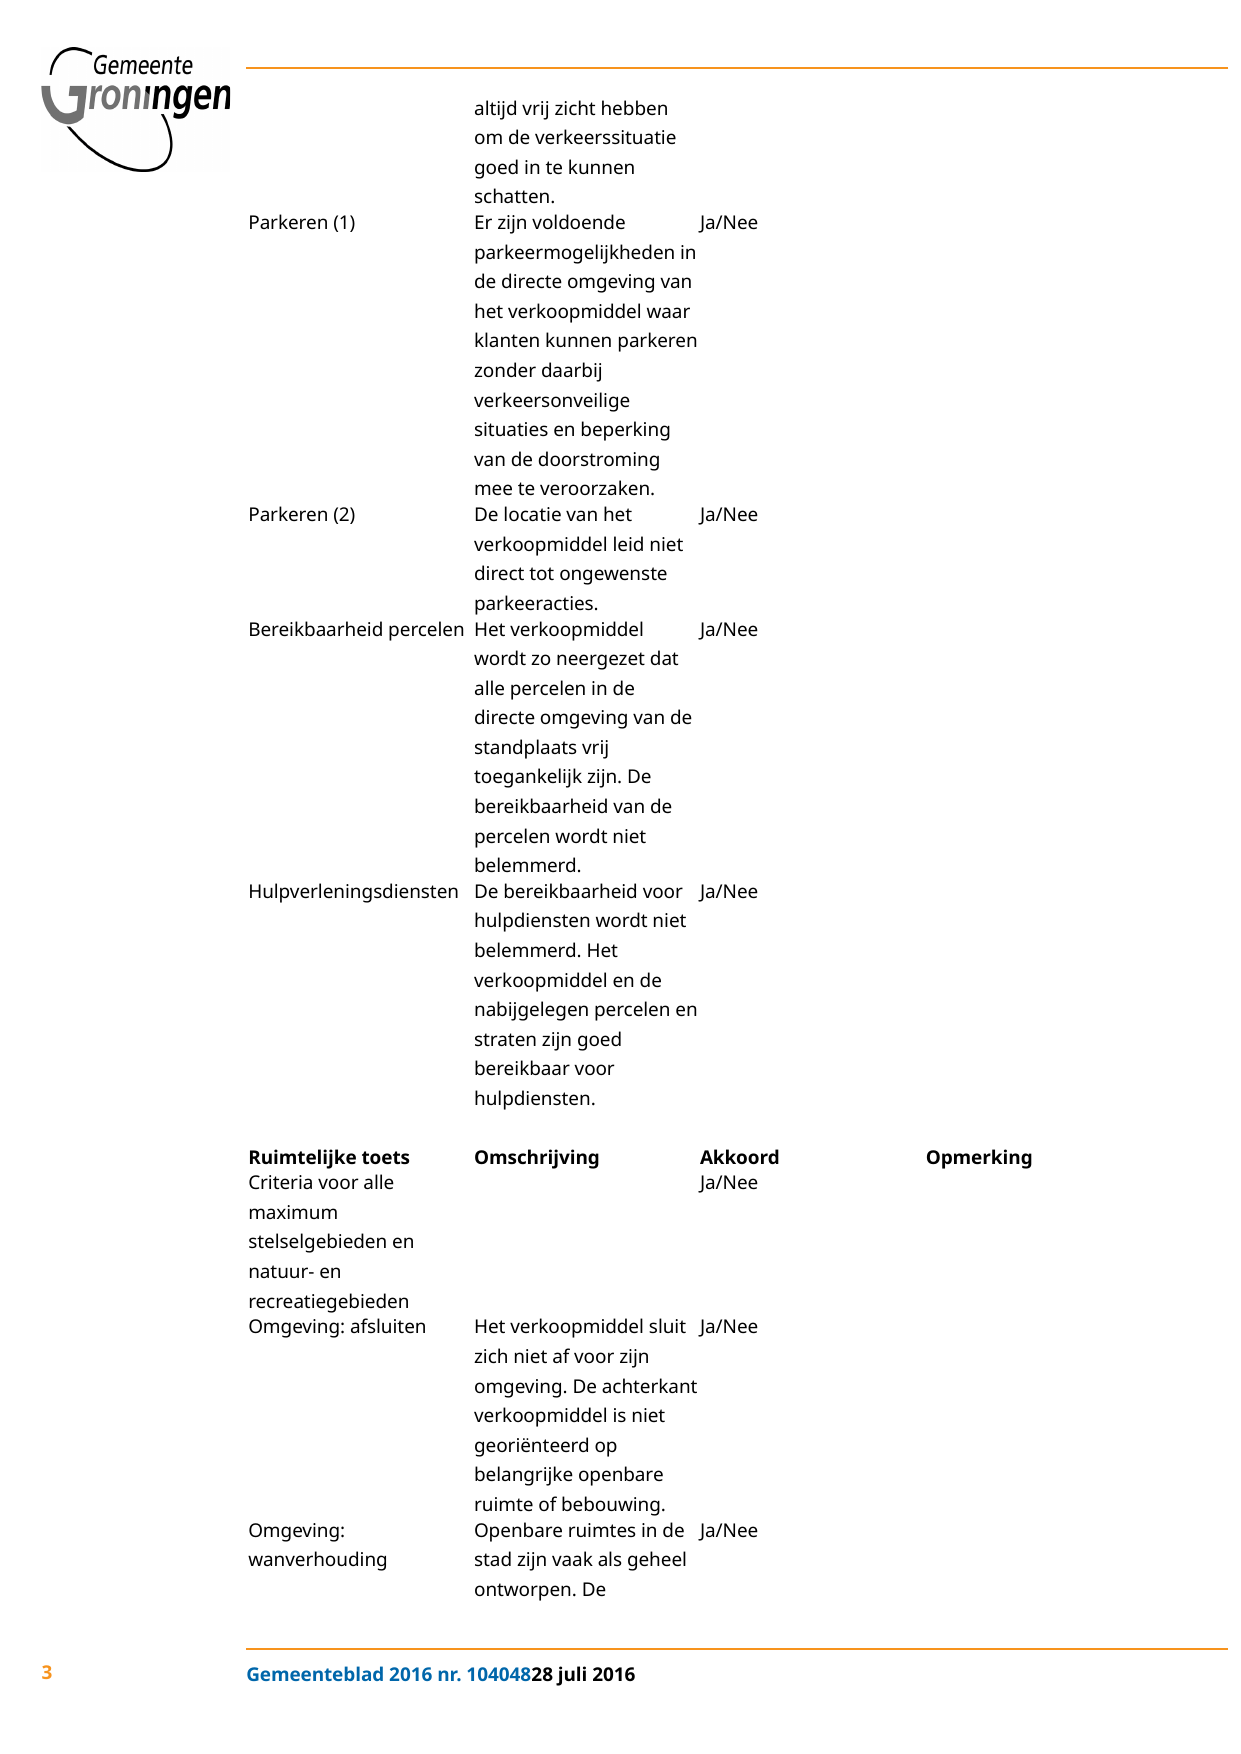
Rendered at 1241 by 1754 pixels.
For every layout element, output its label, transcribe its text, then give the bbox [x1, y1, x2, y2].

table_cell [926, 616, 1152, 878]
table_header Omschrijving [474, 1144, 700, 1169]
table_cell Ja/Nee [700, 1314, 926, 1517]
table_header Akkoord [700, 1144, 926, 1169]
table_cell [700, 95, 926, 209]
table_cell Ja/Nee [700, 209, 926, 501]
table_cell Parkeren (1) [248, 209, 474, 501]
table_cell De bereikbaarheid voor hulpdiensten wordt niet belemmerd. Het verkoopmiddel en de nabijgelegen percelen en straten zijn goed bereikbaar voor hulpdiensten. [474, 878, 700, 1111]
table_cell Bereikbaarheid percelen [248, 616, 474, 878]
table_cell [926, 95, 1152, 209]
table_cell [926, 1517, 1152, 1602]
table_cell [926, 501, 1152, 616]
table_cell [926, 209, 1152, 501]
table_cell Omgeving: wanverhouding [248, 1517, 474, 1602]
table_cell [926, 1170, 1152, 1314]
table_header Opmerking [926, 1144, 1152, 1169]
table_cell [248, 95, 474, 209]
table_cell [926, 1314, 1152, 1517]
table_cell Er zijn voldoende parkeermogelijkheden in de directe omgeving van het verkoopmiddel waar klanten kunnen parkeren zonder daarbij verkeersonveilige situaties en beperking van de doorstroming mee te veroorzaken. [474, 209, 700, 501]
table_cell [926, 878, 1152, 1111]
table_cell De locatie van het verkoopmiddel leid niet direct tot ongewenste parkeeracties. [474, 501, 700, 616]
table_cell Omgeving: afsluiten [248, 1314, 474, 1517]
table_cell Het verkoopmiddel wordt zo neergezet dat alle percelen in de directe omgeving van de standplaats vrij toegankelijk zijn. De bereikbaarheid van de percelen wordt niet belemmerd. [474, 616, 700, 878]
table_cell Openbare ruimtes in de stad zijn vaak als geheel ontworpen. De [474, 1517, 700, 1602]
table_cell Ja/Nee [700, 1170, 926, 1314]
table_cell [474, 1170, 700, 1314]
table_header Ruimtelijke toets [248, 1144, 474, 1169]
table_cell Het verkoopmiddel sluit zich niet af voor zijn omgeving. De achterkant verkoopmiddel is niet georiënteerd op belangrijke openbare ruimte of bebouwing. [474, 1314, 700, 1517]
table_cell Ja/Nee [700, 501, 926, 616]
table_cell Ja/Nee [700, 1517, 926, 1602]
table_cell Ja/Nee [700, 878, 926, 1111]
table_cell altijd vrij zicht hebben om de verkeerssituatie goed in te kunnen schatten. [474, 95, 700, 209]
table_cell Parkeren (2) [248, 501, 474, 616]
table_cell Hulpverleningsdiensten [248, 878, 474, 1111]
table_cell Ja/Nee [700, 616, 926, 878]
picture [41, 47, 231, 172]
table_cell Criteria voor alle maximum stelselgebieden en natuur- en recreatiegebieden [248, 1170, 474, 1314]
